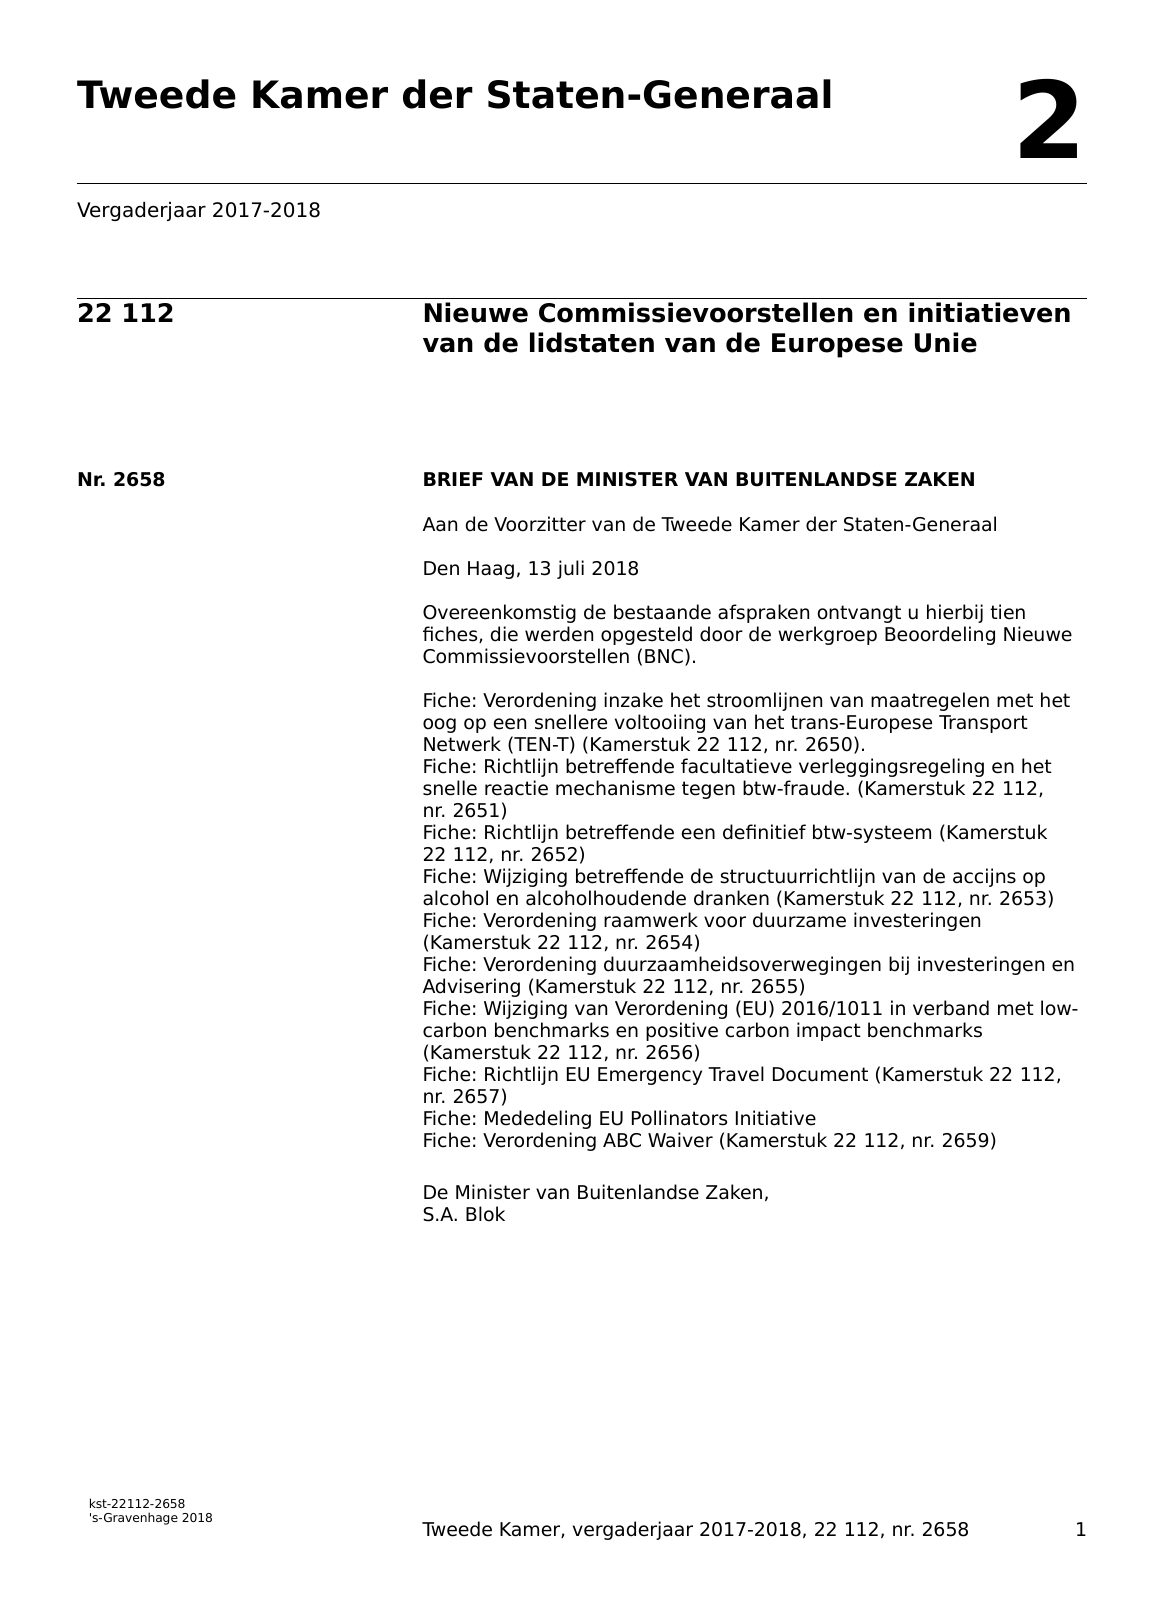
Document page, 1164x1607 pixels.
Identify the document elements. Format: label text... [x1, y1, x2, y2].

text Fiche: Verordening ABC Waiver (Kamerstuk 22 112, nr. 2659) [422, 1129, 1087, 1152]
text Fiche: Mededeling EU Pollinators Initiative [422, 1108, 1087, 1129]
text Fiche: Richtlijn EU Emergency Travel Document (Kamerstuk 22 112, nr. 2657) [422, 1064, 1087, 1108]
table_cell Vergaderjaar 2017-2018 [77, 184, 1087, 298]
text Fiche: Verordening duurzaamheidsoverwegingen bij investeringen en Advisering (Kamerstuk 22 112, nr. 2655) [422, 954, 1087, 998]
text Fiche: Verordening inzake het stroomlijnen van maatregelen met het oog op een snellere voltooiing van het trans-Europese Transport Netwerk (TEN-T) (Kamerstuk 22 112, nr. 2650). [422, 690, 1087, 756]
table_header Tweede Kamer der Staten-Generaal [77, 59, 886, 183]
text Fiche: Wijziging van Verordening (EU) 2016/1011 in verband met low-carbon benchmarks en positive carbon impact benchmarks (Kamerstuk 22 112, nr. 2656) [422, 998, 1087, 1064]
text Den Haag, 13 juli 2018 [422, 558, 1087, 580]
subtitle Nr. 2658 BRIEF VAN DE MINISTER VAN BUITENLANDSE ZAKEN [77, 469, 1087, 491]
text kst-22112-2658 [88, 1497, 323, 1511]
text De Minister van Buitenlandse Zaken, S.A. Blok [422, 1182, 1087, 1226]
text Fiche: Wijziging betreffende de structuurrichtlijn van de accijns op alcohol en alcoholhoudende dranken (Kamerstuk 22 112, nr. 2653) [422, 866, 1087, 910]
text Fiche: Verordening raamwerk voor duurzame investeringen (Kamerstuk 22 112, nr. 2654) [422, 910, 1087, 954]
text Aan de Voorzitter van de Tweede Kamer der Staten-Generaal [422, 513, 1087, 536]
text Fiche: Richtlijn betreffende facultatieve verleggingsregeling en het snelle reactie mechanisme tegen btw-fraude. (Kamerstuk 22 112, nr. 2651) [422, 756, 1087, 822]
subtitle 22 112 Nieuwe Commissievoorstellen en initiatieven van de lidstaten van de Europese Unie [77, 299, 1087, 358]
text Overeenkomstig de bestaande afspraken ontvangt u hierbij tien fiches, die werden opgesteld door de werkgroep Beoordeling Nieuwe Commissievoorstellen (BNC). [422, 602, 1087, 668]
text 's-Gravenhage 2018 [88, 1511, 323, 1525]
table_header 2 [886, 59, 1087, 183]
text Fiche: Richtlijn betreffende een definitief btw-systeem (Kamerstuk 22 112, nr. 2652) [422, 822, 1087, 866]
